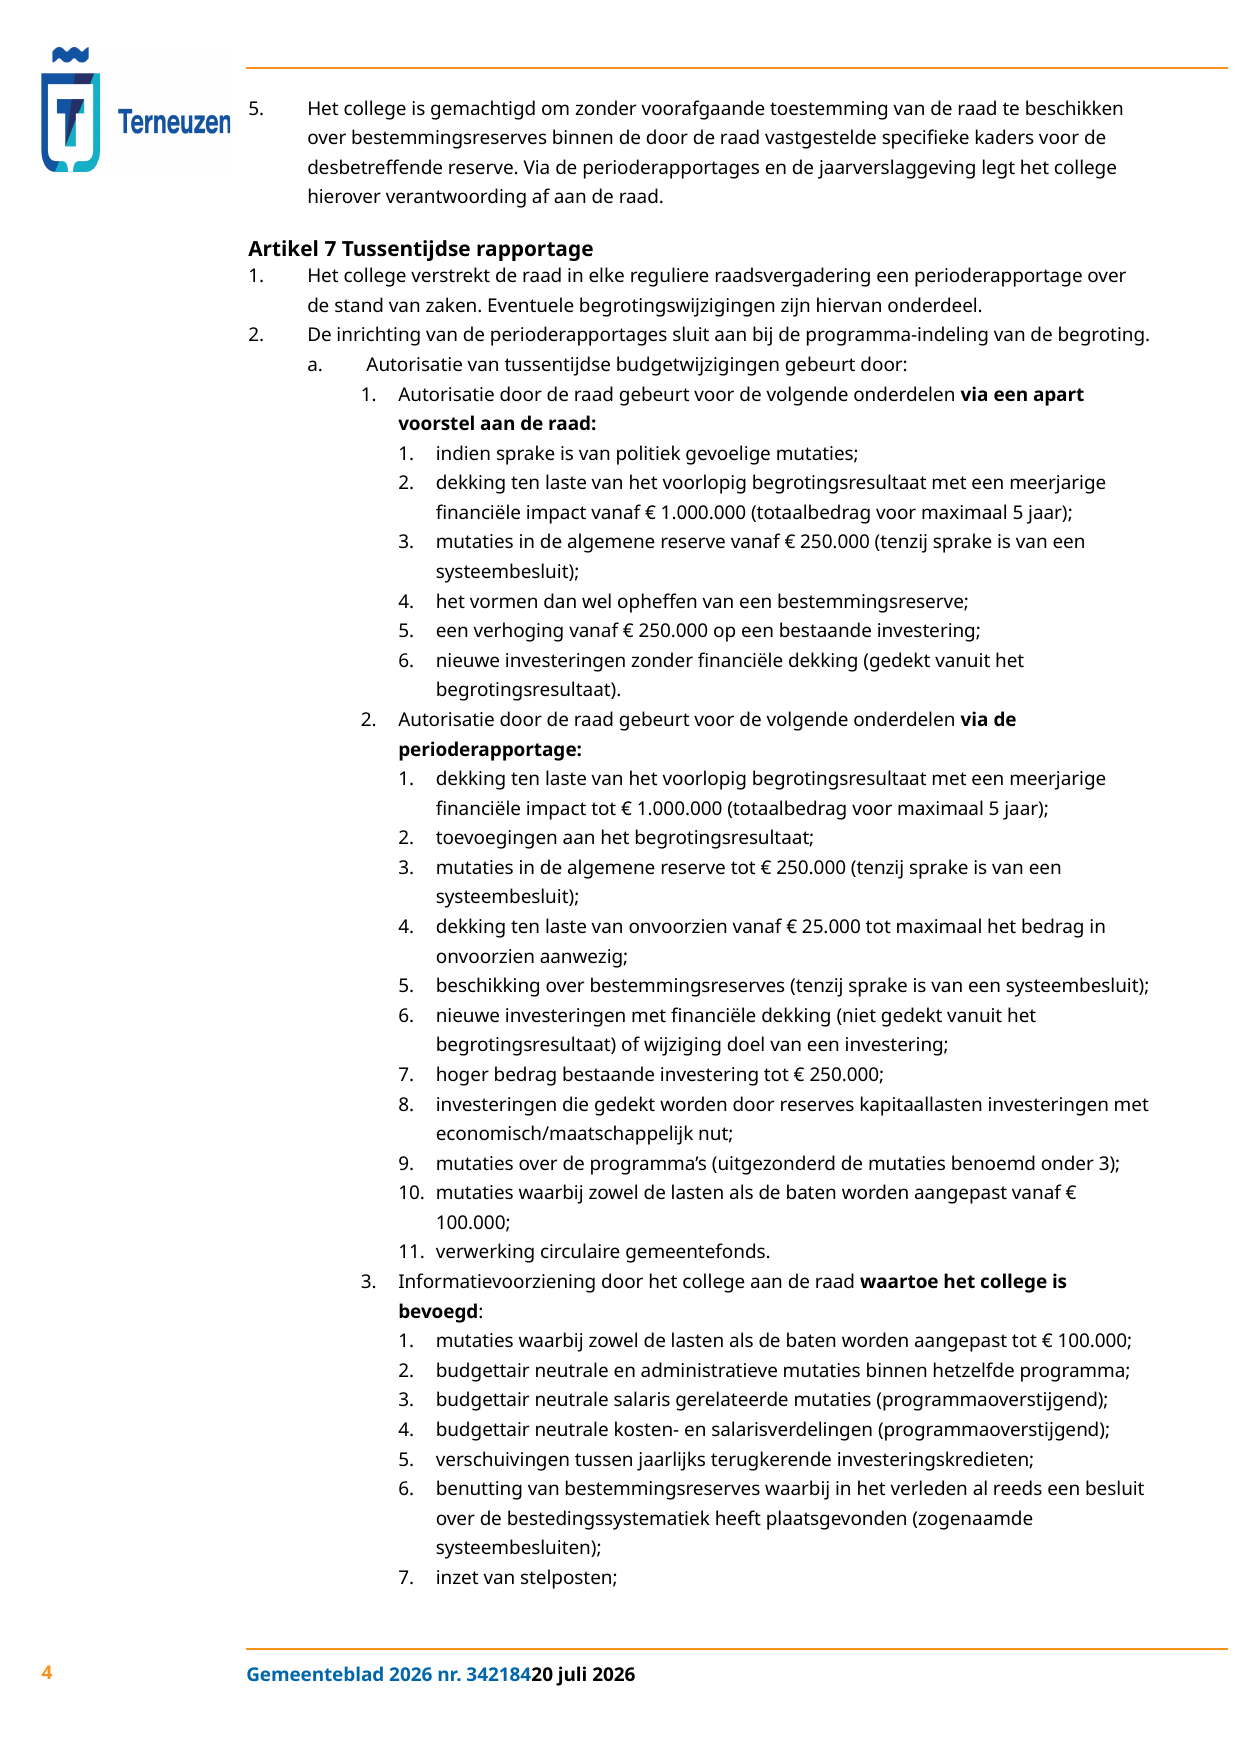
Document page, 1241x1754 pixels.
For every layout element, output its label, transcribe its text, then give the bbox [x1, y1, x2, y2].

list budgettair neutrale kosten- en salarisverdelingen (programmaoverstijgend); [398, 1416, 1152, 1442]
list een verhoging vanaf € 250.000 op een bestaande investering; [398, 617, 1152, 643]
list verwerking circulaire gemeentefonds. [398, 1239, 1152, 1264]
list nieuwe investeringen zonder financiële dekking (gedekt vanuit het begrotingsresultaat). [398, 647, 1152, 702]
list Autorisatie van tussentijdse budgetwijzigingen gebeurt door: [307, 351, 1152, 377]
list benutting van bestemmingsreserves waarbij in het verleden al reeds een besluit over de bestedingssystematiek heeft plaatsgevonden (zogenaamde systeembesluiten); [398, 1475, 1152, 1560]
list mutaties in de algemene reserve vanaf € 250.000 (tenzij sprake is van een systeembesluit); [398, 529, 1152, 584]
list beschikking over bestemmingsreserves (tenzij sprake is van een systeembesluit); [398, 972, 1152, 998]
list investeringen die gedekt worden door reserves kapitaallasten investeringen met economisch/maatschappelijk nut; [398, 1091, 1152, 1146]
list Informatievoorziening door het college aan de raad waartoe het college is bevoegd: [361, 1268, 1152, 1323]
list mutaties in de algemene reserve tot € 250.000 (tenzij sprake is van een systeembesluit); [398, 854, 1152, 909]
list Het college is gemachtigd om zonder voorafgaande toestemming van de raad te beschikken over bestemmingsreserves binnen de door de raad vastgestelde specifieke kaders voor de desbetreffende reserve. Via de perioderapportages en de jaarverslaggeving legt het college hierover verantwoording af aan de raad. [248, 95, 1152, 209]
list dekking ten laste van het voorlopig begrotingsresultaat met een meerjarige financiële impact tot € 1.000.000 (totaalbedrag voor maximaal 5 jaar); [398, 765, 1152, 821]
list dekking ten laste van het voorlopig begrotingsresultaat met een meerjarige financiële impact vanaf € 1.000.000 (totaalbedrag voor maximaal 5 jaar); [398, 469, 1152, 525]
list het vormen dan wel opheffen van een bestemmingsreserve; [398, 588, 1152, 613]
list verschuivingen tussen jaarlijks terugkerende investeringskredieten; [398, 1446, 1152, 1471]
list budgettair neutrale salaris gerelateerde mutaties (programmaoverstijgend); [398, 1387, 1152, 1412]
list mutaties waarbij zowel de lasten als de baten worden aangepast vanaf € 100.000; [398, 1179, 1152, 1235]
list Autorisatie door de raad gebeurt voor de volgende onderdelen via een apart voorstel aan de raad: [361, 381, 1152, 436]
text Artikel 7 Tussentijdse rapportage [248, 234, 1152, 262]
list De inrichting van de perioderapportages sluit aan bij de programma-indeling van de begroting. [248, 322, 1152, 347]
list inzet van stelposten; [398, 1564, 1152, 1590]
list Het college verstrekt de raad in elke reguliere raadsvergadering een perioderapportage over de stand van zaken. Eventuele begrotingswijzigingen zijn hiervan onderdeel. [248, 262, 1152, 318]
list budgettair neutrale en administratieve mutaties binnen hetzelfde programma; [398, 1357, 1152, 1383]
list mutaties waarbij zowel de lasten als de baten worden aangepast tot € 100.000; [398, 1327, 1152, 1353]
list nieuwe investeringen met financiële dekking (niet gedekt vanuit het begrotingsresultaat) of wijziging doel van een investering; [398, 1002, 1152, 1057]
list toevoegingen aan het begrotingsresultaat; [398, 824, 1152, 850]
list indien sprake is van politiek gevoelige mutaties; [398, 440, 1152, 466]
list hoger bedrag bestaande investering tot € 250.000; [398, 1061, 1152, 1087]
picture [41, 47, 231, 172]
list dekking ten laste van onvoorzien vanaf € 25.000 tot maximaal het bedrag in onvoorzien aanwezig; [398, 913, 1152, 968]
list mutaties over de programma’s (uitgezonderd de mutaties benoemd onder 3); [398, 1150, 1152, 1176]
list Autorisatie door de raad gebeurt voor de volgende onderdelen via de perioderapportage: [361, 706, 1152, 761]
